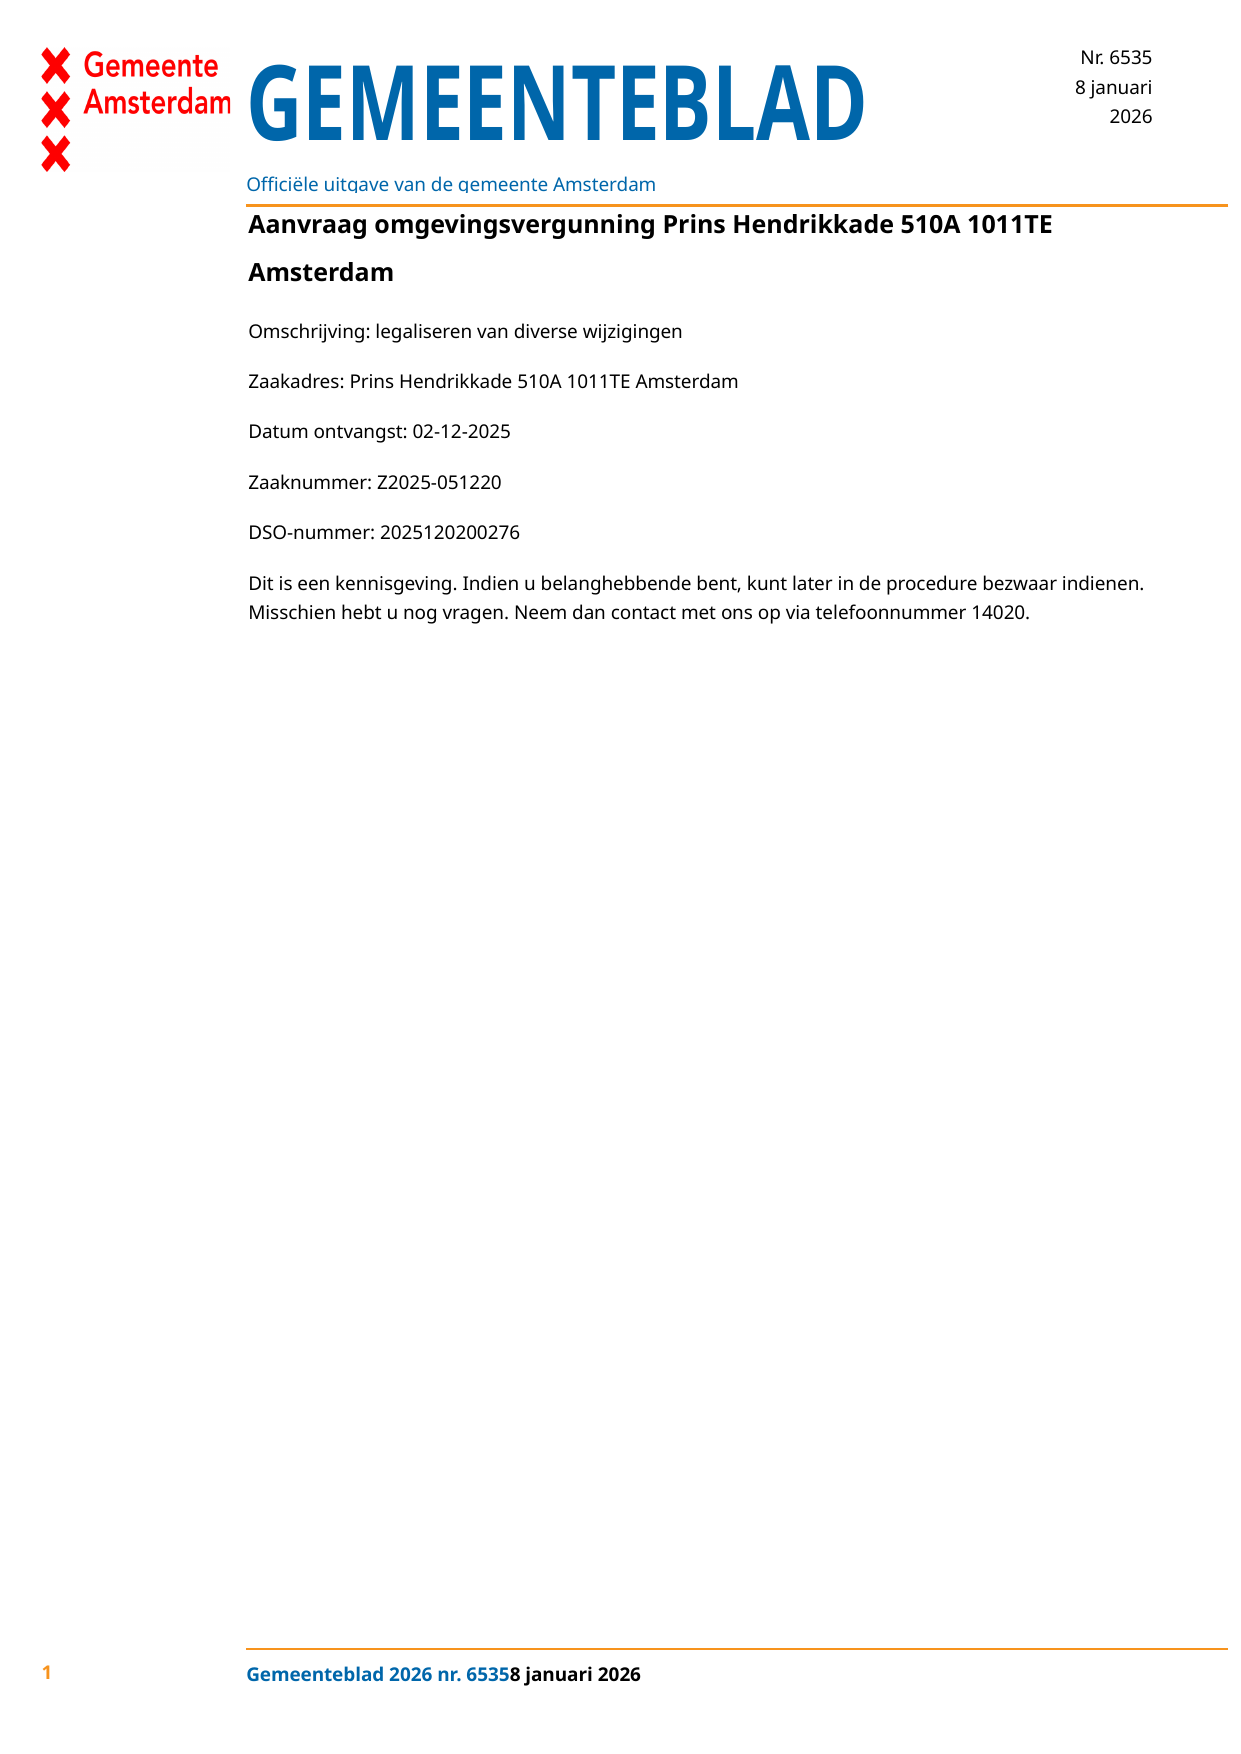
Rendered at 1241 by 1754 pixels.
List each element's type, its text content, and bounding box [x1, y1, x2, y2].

text Datum ontvangst: 02-12-2025 [248, 419, 1152, 444]
text Zaaknummer: Z2025-051220 [248, 469, 1152, 495]
picture [41, 47, 231, 172]
text DSO-nummer: 2025120200276 [248, 519, 1152, 545]
text Omschrijving: legaliseren van diverse wijzigingen [248, 318, 1152, 344]
text Dit is een kennisgeving. Indien u belanghebbende bent, kunt later in de procedure bezwaar indienen. Misschien hebt u nog vragen. Neem dan contact met ons op via telefoonnummer 14020. [248, 570, 1152, 625]
text Zaakadres: Prins Hendrikkade 510A 1011TE Amsterdam [248, 368, 1152, 394]
text Aanvraag omgevingsvergunning Prins Hendrikkade 510A 1011TE Amsterdam [248, 207, 1152, 288]
